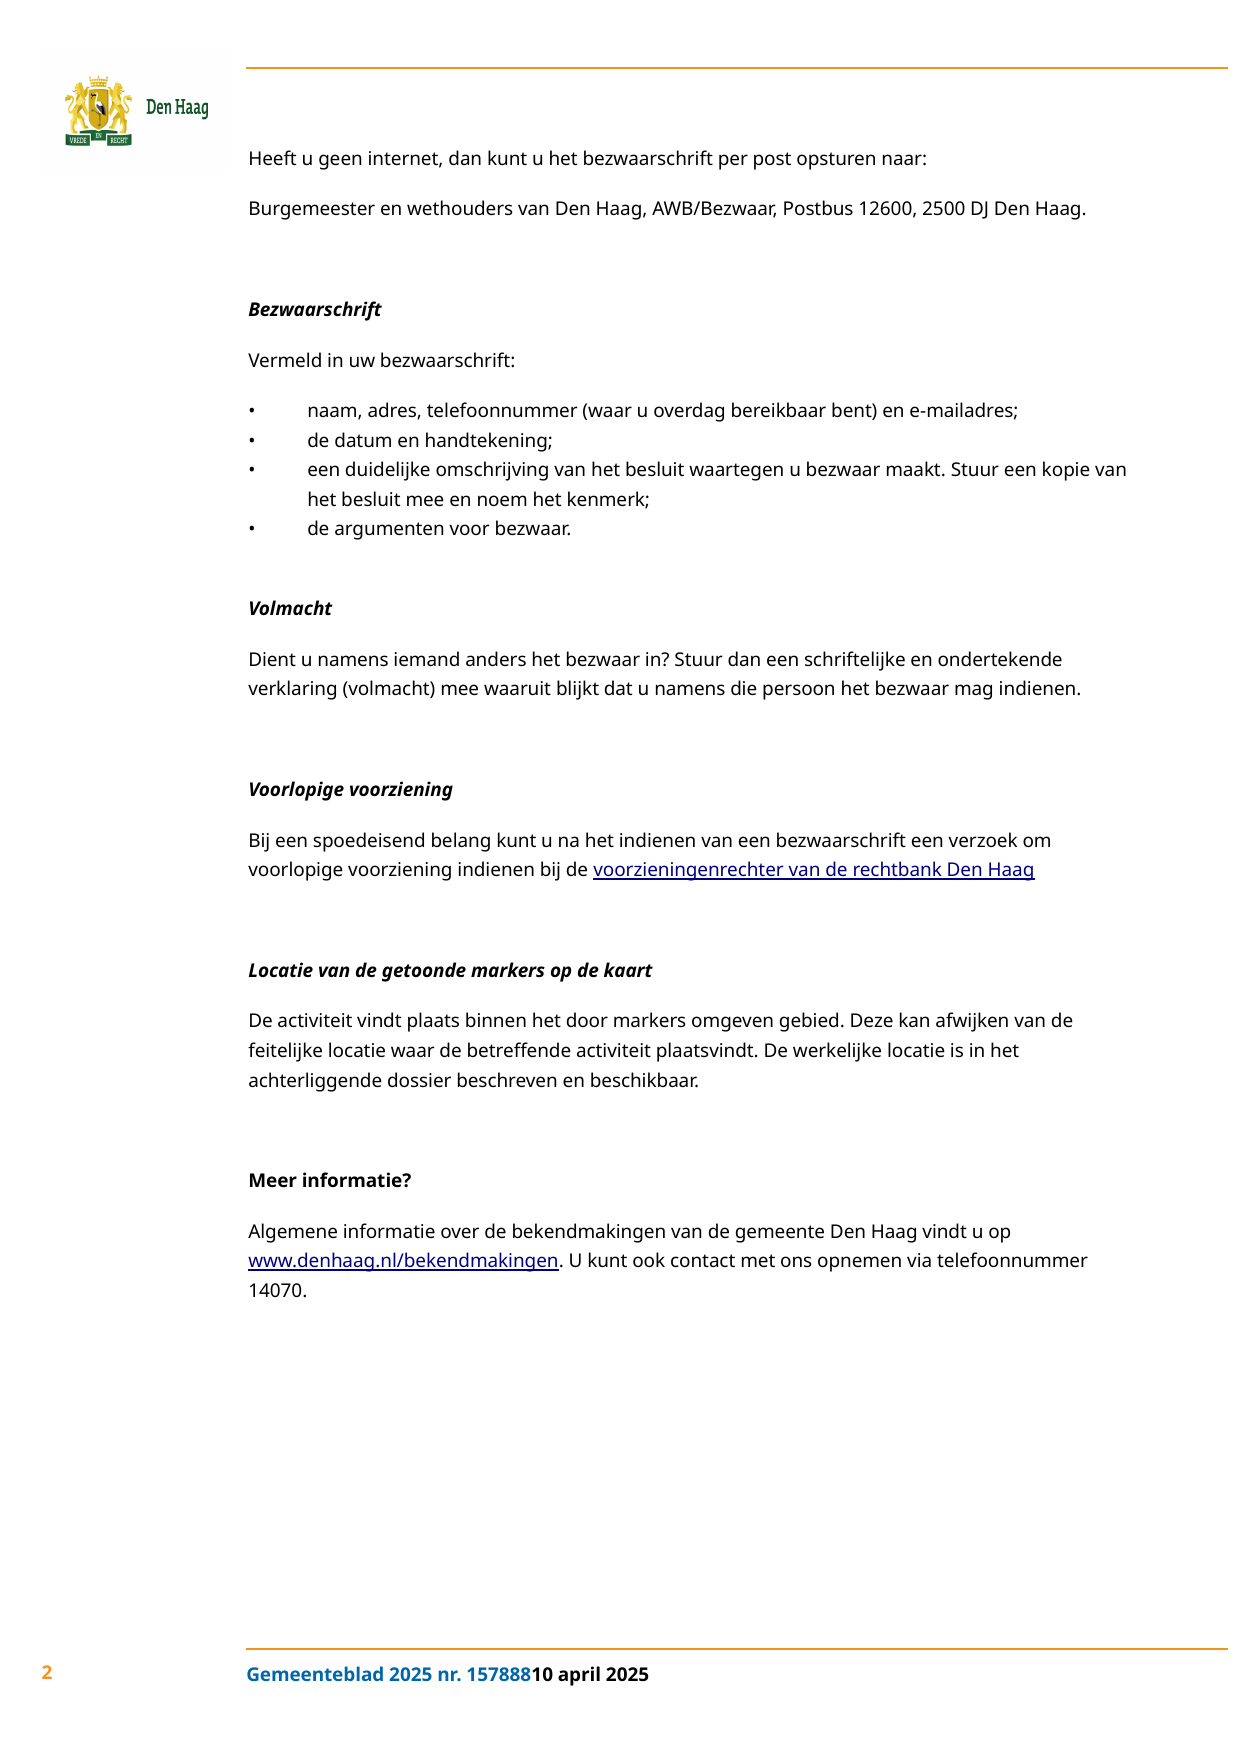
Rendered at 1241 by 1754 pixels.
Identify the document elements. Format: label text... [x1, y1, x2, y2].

list een duidelijke omschrijving van het besluit waartegen u bezwaar maakt. Stuur een kopie van het besluit mee en noem het kenmerk; [248, 456, 1152, 512]
text Algemene informatie over de bekendmakingen van de gemeente Den Haag vindt u op www.denhaag.nl/bekendmakingen. U kunt ook contact met ons opnemen via telefoonnummer 14070. [248, 1218, 1152, 1303]
text Vermeld in uw bezwaarschrift: [248, 347, 1152, 373]
list de datum en handtekening; [248, 427, 1152, 453]
text Heeft u geen internet, dan kunt u het bezwaarschrift per post opsturen naar: [248, 145, 1152, 171]
text Burgemeester en wethouders van Den Haag, AWB/Bezwaar, Postbus 12600, 2500 DJ Den Haag. [248, 196, 1152, 221]
picture [41, 47, 231, 172]
text Bij een spoedeisend belang kunt u na het indienen van een bezwaarschrift een verzoek om voorlopige voorziening indienen bij de voorzieningenrechter van de rechtbank Den Haag [248, 827, 1152, 882]
text Meer informatie? [248, 1168, 1152, 1193]
text De activiteit vindt plaats binnen het door markers omgeven gebied. Deze kan afwijken van de feitelijke locatie waar de betreffende activiteit plaatsvindt. De werkelijke locatie is in het achterliggende dossier beschreven en beschikbaar. [248, 1008, 1152, 1093]
list de argumenten voor bezwaar. [248, 516, 1152, 541]
text Voorlopige voorziening [248, 776, 1152, 802]
text Volmacht [248, 596, 1152, 621]
list naam, adres, telefoonnummer (waar u overdag bereikbaar bent) en e-mailadres; [248, 397, 1152, 423]
text Locatie van de getoonde markers op de kaart [248, 957, 1152, 983]
text Bezwaarschrift [248, 296, 1152, 322]
text Dient u namens iemand anders het bezwaar in? Stuur dan een schriftelijke en ondertekende verklaring (volmacht) mee waaruit blijkt dat u namens die persoon het bezwaar mag indienen. [248, 646, 1152, 701]
